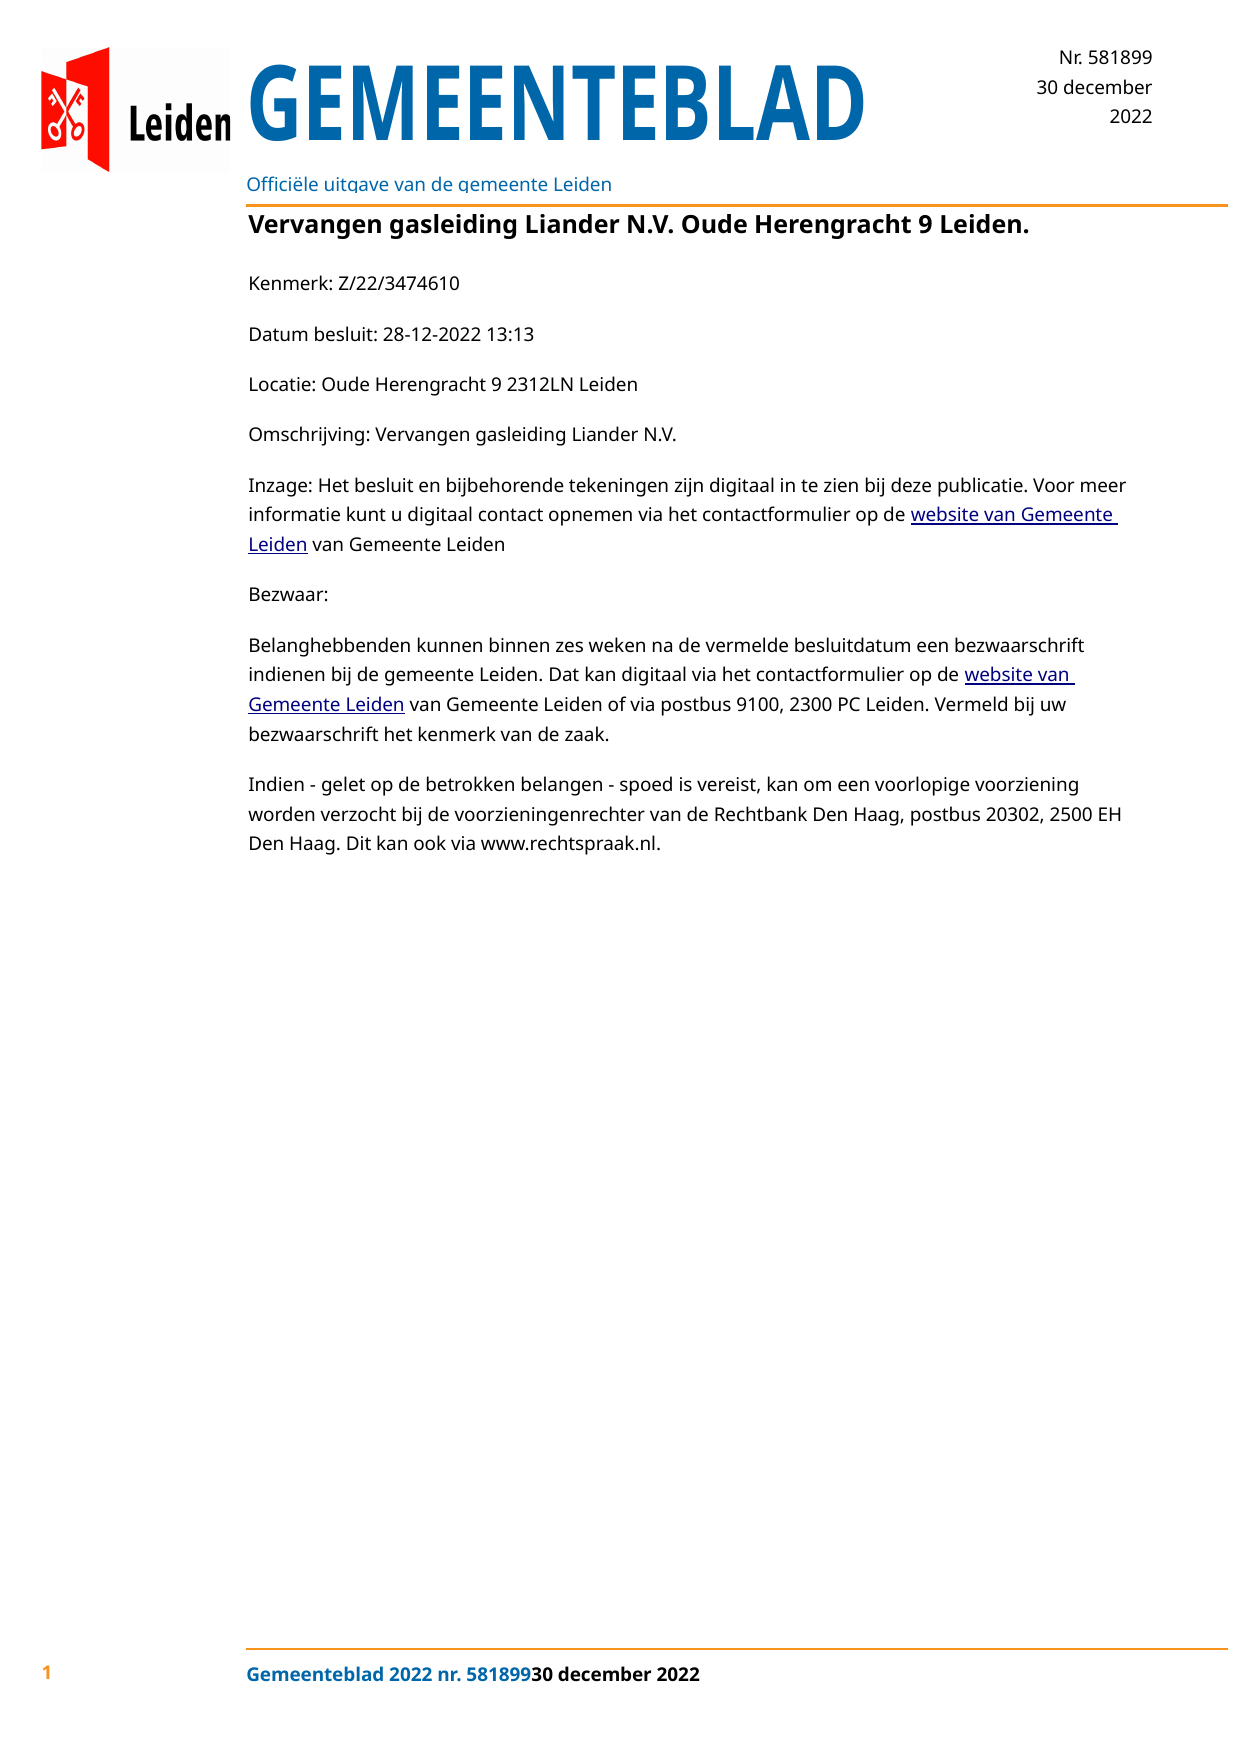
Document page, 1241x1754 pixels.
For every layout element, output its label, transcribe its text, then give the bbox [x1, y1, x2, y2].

text Omschrijving: Vervangen gasleiding Liander N.V. [248, 422, 1152, 447]
text Bezwaar: [248, 582, 1152, 607]
text Datum besluit: 28-12-2022 13:13 [248, 321, 1152, 346]
text Indien - gelet op de betrokken belangen - spoed is vereist, kan om een voorlopige voorziening worden verzocht bij de voorzieningenrechter van de Rechtbank Den Haag, postbus 20302, 2500 EH Den Haag. Dit kan ook via www.rechtspraak.nl. [248, 771, 1152, 856]
text Belanghebbenden kunnen binnen zes weken na de vermelde besluitdatum een bezwaarschrift indienen bij de gemeente Leiden. Dat kan digitaal via het contactformulier op de website van Gemeente Leiden van Gemeente Leiden of via postbus 9100, 2300 PC Leiden. Vermeld bij uw bezwaarschrift het kenmerk van de zaak. [248, 632, 1152, 746]
text Kenmerk: Z/22/3474610 [248, 270, 1152, 296]
text Vervangen gasleiding Liander N.V. Oude Herengracht 9 Leiden. [248, 207, 1152, 241]
text Locatie: Oude Herengracht 9 2312LN Leiden [248, 371, 1152, 397]
picture [41, 47, 231, 172]
text Inzage: Het besluit en bijbehorende tekeningen zijn digitaal in te zien bij deze publicatie. Voor meer informatie kunt u digitaal contact opnemen via het contactformulier op de website van Gemeente Leiden van Gemeente Leiden [248, 472, 1152, 557]
